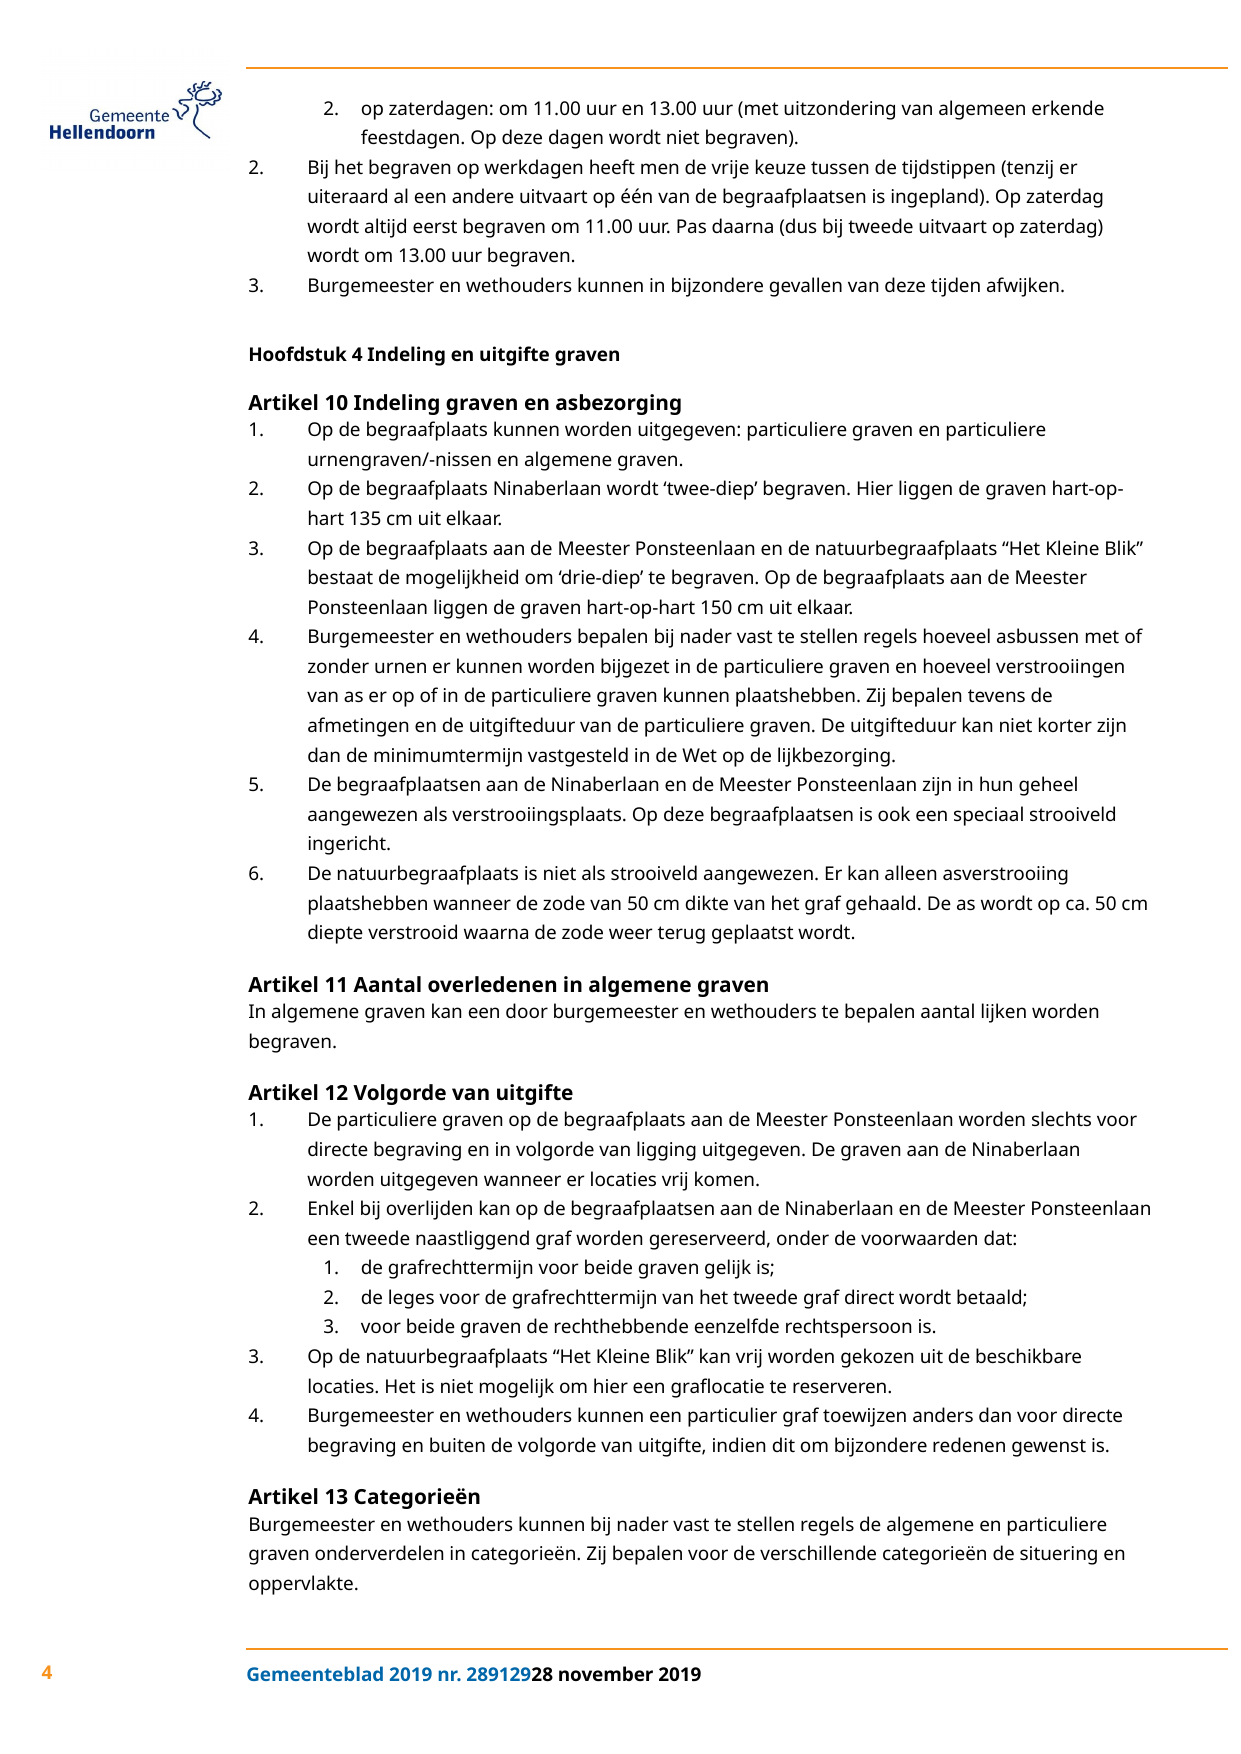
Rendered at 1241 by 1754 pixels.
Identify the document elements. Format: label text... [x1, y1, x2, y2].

text In algemene graven kan een door burgemeester en wethouders te bepalen aantal lijken worden begraven. [248, 998, 1152, 1053]
list Bij het begraven op werkdagen heeft men de vrije keuze tussen de tijdstippen (tenzij er uiteraard al een andere uitvaart op één van de begraafplaatsen is ingepland). Op zaterdag wordt altijd eerst begraven om 11.00 uur. Pas daarna (dus bij tweede uitvaart op zaterdag) wordt om 13.00 uur begraven. [248, 154, 1152, 268]
list Op de begraafplaats kunnen worden uitgegeven: particuliere graven en particuliere urnengraven/-nissen en algemene graven. [248, 416, 1152, 472]
list De natuurbegraafplaats is niet als strooiveld aangewezen. Er kan alleen asverstrooiing plaatshebben wanneer de zode van 50 cm dikte van het graf gehaald. De as wordt op ca. 50 cm diepte verstrooid waarna de zode weer terug geplaatst wordt. [248, 860, 1152, 945]
text Artikel 11 Aantal overledenen in algemene graven [248, 970, 1152, 998]
picture [41, 47, 231, 172]
list De particuliere graven op de begraafplaats aan de Meester Ponsteenlaan worden slechts voor directe begraving en in volgorde van ligging uitgegeven. De graven aan de Ninaberlaan worden uitgegeven wanneer er locaties vrij komen. [248, 1107, 1152, 1192]
list Enkel bij overlijden kan op de begraafplaatsen aan de Ninaberlaan en de Meester Ponsteenlaan een tweede naastliggend graf worden gereserveerd, onder de voorwaarden dat: [248, 1195, 1152, 1251]
list Burgemeester en wethouders kunnen in bijzondere gevallen van deze tijden afwijken. [248, 272, 1152, 298]
list Op de natuurbegraafplaats “Het Kleine Blik” kan vrij worden gekozen uit de beschikbare locaties. Het is niet mogelijk om hier een graflocatie te reserveren. [248, 1343, 1152, 1399]
list op zaterdagen: om 11.00 uur en 13.00 uur (met uitzondering van algemeen erkende feestdagen. Op deze dagen wordt niet begraven). [323, 95, 1152, 150]
text Hoofdstuk 4 Indeling en uitgifte graven [248, 339, 1152, 367]
list Op de begraafplaats aan de Meester Ponsteenlaan en de natuurbegraafplaats “Het Kleine Blik” bestaat de mogelijkheid om ‘drie-diep’ te begraven. Op de begraafplaats aan de Meester Ponsteenlaan liggen de graven hart-op-hart 150 cm uit elkaar. [248, 535, 1152, 620]
list voor beide graven de rechthebbende eenzelfde rechtspersoon is. [323, 1314, 1152, 1339]
text Artikel 10 Indeling graven en asbezorging [248, 388, 1152, 416]
list de grafrechttermijn voor beide graven gelijk is; [323, 1254, 1152, 1280]
list de leges voor de grafrechttermijn van het tweede graf direct wordt betaald; [323, 1284, 1152, 1310]
list De begraafplaatsen aan de Ninaberlaan en de Meester Ponsteenlaan zijn in hun geheel aangewezen als verstrooiingsplaats. Op deze begraafplaatsen is ook een speciaal strooiveld ingericht. [248, 771, 1152, 856]
text Artikel 13 Categorieën [248, 1482, 1152, 1511]
list Burgemeester en wethouders bepalen bij nader vast te stellen regels hoeveel asbussen met of zonder urnen er kunnen worden bijgezet in de particuliere graven en hoeveel verstrooiingen van as er op of in de particuliere graven kunnen plaatshebben. Zij bepalen tevens de afmetingen en de uitgifteduur van de particuliere graven. De uitgifteduur kan niet korter zijn dan de minimumtermijn vastgesteld in de Wet op de lijkbezorging. [248, 623, 1152, 768]
list Op de begraafplaats Ninaberlaan wordt ‘twee-diep’ begraven. Hier liggen de graven hart-op-hart 135 cm uit elkaar. [248, 476, 1152, 531]
text Burgemeester en wethouders kunnen bij nader vast te stellen regels de algemene en particuliere graven onderverdelen in categorieën. Zij bepalen voor de verschillende categorieën de situering en oppervlakte. [248, 1511, 1152, 1596]
list Burgemeester en wethouders kunnen een particulier graf toewijzen anders dan voor directe begra­ving en buiten de volgorde van uitgifte, indien dit om bijzondere redenen gewenst is. [248, 1402, 1152, 1458]
text Artikel 12 Volgorde van uitgifte [248, 1078, 1152, 1107]
